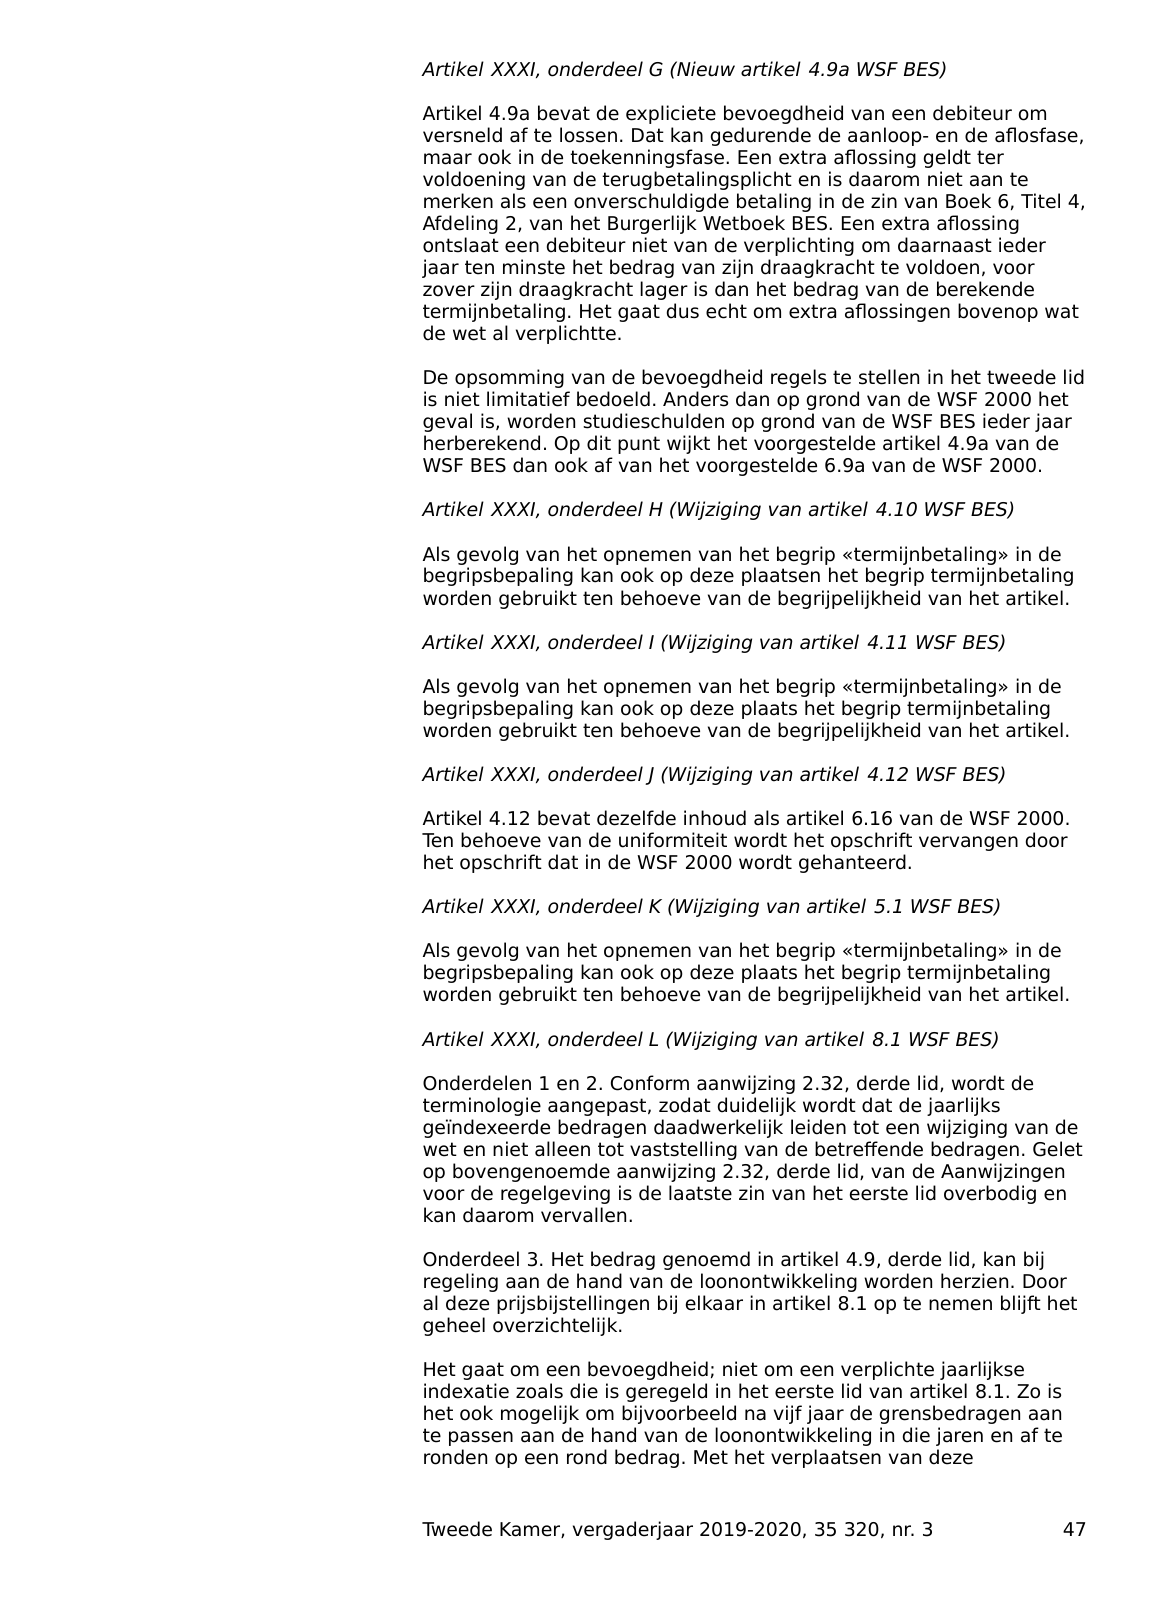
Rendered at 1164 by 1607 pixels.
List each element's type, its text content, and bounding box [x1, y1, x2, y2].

text Artikel 4.12 bevat dezelfde inhoud als artikel 6.16 van de WSF 2000. Ten behoeve van de uniformiteit wordt het opschrift vervangen door het opschrift dat in de WSF 2000 wordt gehanteerd. [422, 808, 1087, 874]
text Als gevolg van het opnemen van het begrip «termijnbetaling» in de begripsbepaling kan ook op deze plaatsen het begrip termijnbetaling worden gebruikt ten behoeve van de begrijpelijkheid van het artikel. [422, 543, 1087, 609]
subtitle Artikel XXXI, onderdeel J (Wijziging van artikel 4.12 WSF BES) [422, 764, 1087, 786]
subtitle Artikel XXXI, onderdeel I (Wijziging van artikel 4.11 WSF BES) [422, 632, 1087, 653]
text Onderdeel 3. Het bedrag genoemd in artikel 4.9, derde lid, kan bij regeling aan de hand van de loonontwikkeling worden herzien. Door al deze prijsbijstellingen bij elkaar in artikel 8.1 op te nemen blijft het geheel overzichtelijk. [422, 1249, 1087, 1337]
subtitle Artikel XXXI, onderdeel H (Wijziging van artikel 4.10 WSF BES) [422, 499, 1087, 521]
text Artikel 4.9a bevat de expliciete bevoegdheid van een debiteur om versneld af te lossen. Dat kan gedurende de aanloop- en de aflosfase, maar ook in de toekenningsfase. Een extra aflossing geldt ter voldoening van de terugbetalingsplicht en is daarom niet aan te merken als een onverschuldigde betaling in de zin van Boek 6, Titel 4, Afdeling 2, van het Burgerlijk Wetboek BES. Een extra aflossing ontslaat een debiteur niet van de verplichting om daarnaast ieder jaar ten minste het bedrag van zijn draagkracht te voldoen, voor zover zijn draagkracht lager is dan het bedrag van de berekende termijnbetaling. Het gaat dus echt om extra aflossingen bovenop wat de wet al verplichtte. [422, 103, 1087, 345]
subtitle Artikel XXXI, onderdeel L (Wijziging van artikel 8.1 WSF BES) [422, 1028, 1087, 1050]
text Als gevolg van het opnemen van het begrip «termijnbetaling» in de begripsbepaling kan ook op deze plaats het begrip termijnbetaling worden gebruikt ten behoeve van de begrijpelijkheid van het artikel. [422, 676, 1087, 742]
text Onderdelen 1 en 2. Conform aanwijzing 2.32, derde lid, wordt de terminologie aangepast, zodat duidelijk wordt dat de jaarlijks geïndexeerde bedragen daadwerkelijk leiden tot een wijziging van de wet en niet alleen tot vaststelling van de betreffende bedragen. Gelet op bovengenoemde aanwijzing 2.32, derde lid, van de Aanwijzingen voor de regelgeving is de laatste zin van het eerste lid overbodig en kan daarom vervallen. [422, 1073, 1087, 1226]
subtitle Artikel XXXI, onderdeel K (Wijziging van artikel 5.1 WSF BES) [422, 896, 1087, 918]
text Als gevolg van het opnemen van het begrip «termijnbetaling» in de begripsbepaling kan ook op deze plaats het begrip termijnbetaling worden gebruikt ten behoeve van de begrijpelijkheid van het artikel. [422, 940, 1087, 1006]
subtitle Artikel XXXI, onderdeel G (Nieuw artikel 4.9a WSF BES) [422, 59, 1087, 81]
text De opsomming van de bevoegdheid regels te stellen in het tweede lid is niet limitatief bedoeld. Anders dan op grond van de WSF 2000 het geval is, worden studieschulden op grond van de WSF BES ieder jaar herberekend. Op dit punt wijkt het voorgestelde artikel 4.9a van de WSF BES dan ook af van het voorgestelde 6.9a van de WSF 2000. [422, 367, 1087, 477]
text Het gaat om een bevoegdheid; niet om een verplichte jaarlijkse indexatie zoals die is geregeld in het eerste lid van artikel 8.1. Zo is het ook mogelijk om bijvoorbeeld na vijf jaar de grensbedragen aan te passen aan de hand van de loonontwikkeling in die jaren en af te ronden op een rond bedrag. Met het verplaatsen van deze [422, 1359, 1087, 1469]
